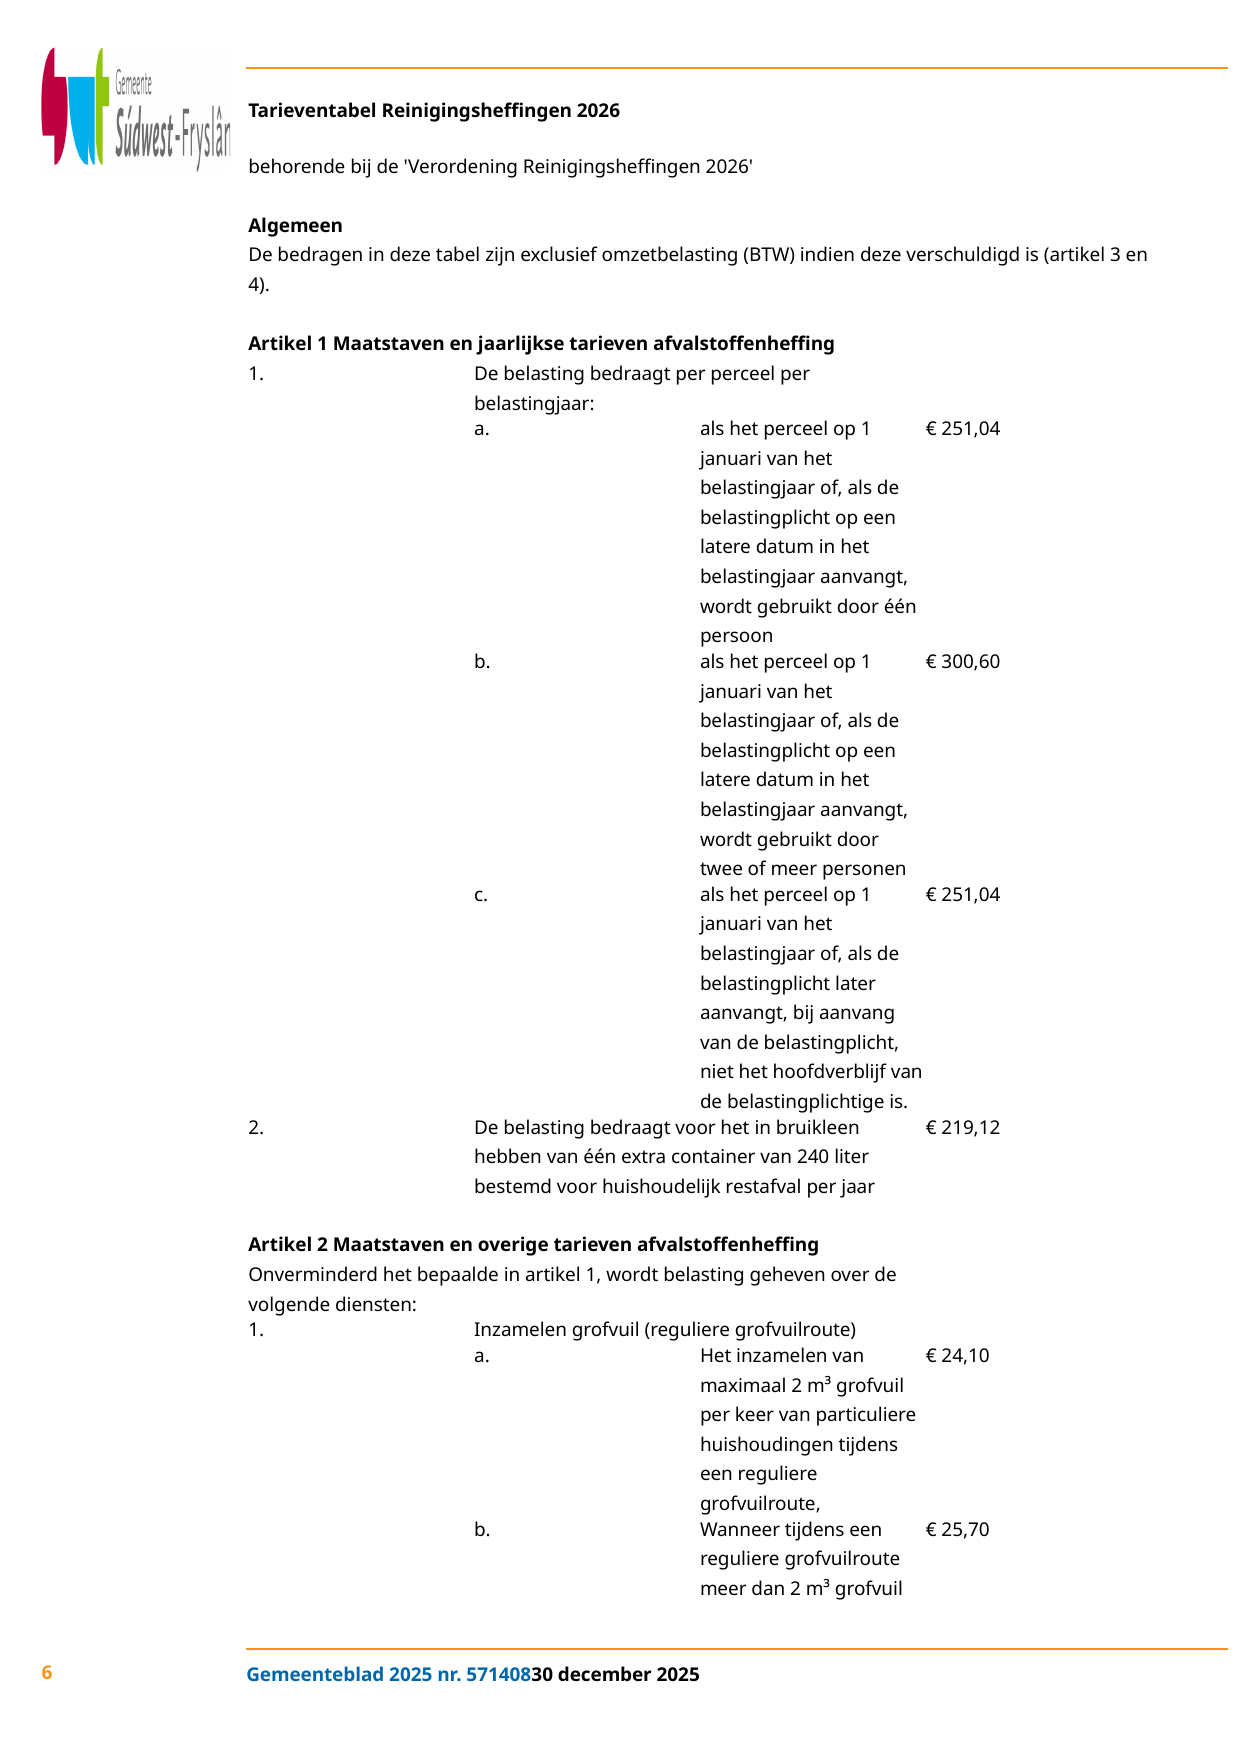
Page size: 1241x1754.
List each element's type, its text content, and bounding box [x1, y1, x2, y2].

table_cell b. [474, 1516, 700, 1601]
table_cell [248, 415, 474, 648]
text De bedragen in deze tabel zijn exclusief omzetbelasting (BTW) indien deze verschuldigd is (artikel 3 en 4). [248, 242, 1152, 297]
table_cell a. [474, 415, 700, 648]
table_cell € 25,70 [926, 1516, 1152, 1601]
text behorende bij de 'Verordening Reinigingsheffingen 2026' [248, 153, 1152, 179]
table_cell € 24,10 [926, 1342, 1152, 1516]
text Artikel 1 Maatstaven en jaarlijkse tarieven afvalstoffenheffing [248, 330, 1152, 356]
table_cell b. [474, 648, 700, 881]
table_header [926, 1261, 1152, 1317]
table_cell € 251,04 [926, 881, 1152, 1114]
table_cell [248, 648, 474, 881]
table_cell € 219,12 [926, 1114, 1152, 1199]
table_header [926, 360, 1152, 415]
table_header 1. [248, 360, 474, 415]
text Algemeen [248, 212, 1152, 238]
table_cell De belasting bedraagt voor het in bruikleen hebben van één extra container van 240 liter bestemd voor huishoudelijk restafval per jaar [474, 1114, 926, 1199]
table_cell [248, 881, 474, 1114]
table_cell € 300,60 [926, 648, 1152, 881]
table_cell Wanneer tijdens een reguliere grofvuilroute meer dan 2 m³ grofvuil [700, 1516, 926, 1601]
table_cell 1. [248, 1317, 474, 1342]
table_cell Inzamelen grofvuil (reguliere grofvuilroute) [474, 1317, 926, 1342]
text Artikel 2 Maatstaven en overige tarieven afvalstoffenheffing [248, 1232, 1152, 1257]
table_cell als het perceel op 1 januari van het belastingjaar of, als de belastingplicht op een latere datum in het belastingjaar aanvangt, wordt gebruikt door twee of meer personen [700, 648, 926, 881]
picture [41, 47, 231, 172]
table_header De belasting bedraagt per perceel per belastingjaar: [474, 360, 926, 415]
table_cell c. [474, 881, 700, 1114]
table_cell [248, 1516, 474, 1601]
table_cell [926, 1317, 1152, 1342]
table_cell € 251,04 [926, 415, 1152, 648]
table_cell [248, 1342, 474, 1516]
table_cell als het perceel op 1 januari van het belastingjaar of, als de belastingplicht op een latere datum in het belastingjaar aanvangt, wordt gebruikt door één persoon [700, 415, 926, 648]
table_cell a. [474, 1342, 700, 1516]
table_cell Het inzamelen van maximaal 2 m³ grofvuil per keer van particuliere huishoudingen tijdens een reguliere grofvuilroute, [700, 1342, 926, 1516]
text Tarieventabel Reinigingsheffingen 2026 [248, 95, 1152, 123]
table_cell als het perceel op 1 januari van het belastingjaar of, als de belastingplicht later aanvangt, bij aanvang van de belastingplicht, niet het hoofdverblijf van de belastingplichtige is. [700, 881, 926, 1114]
table_header Onverminderd het bepaalde in artikel 1, wordt belasting geheven over de volgende diensten: [248, 1261, 926, 1317]
table_cell 2. [248, 1114, 474, 1199]
